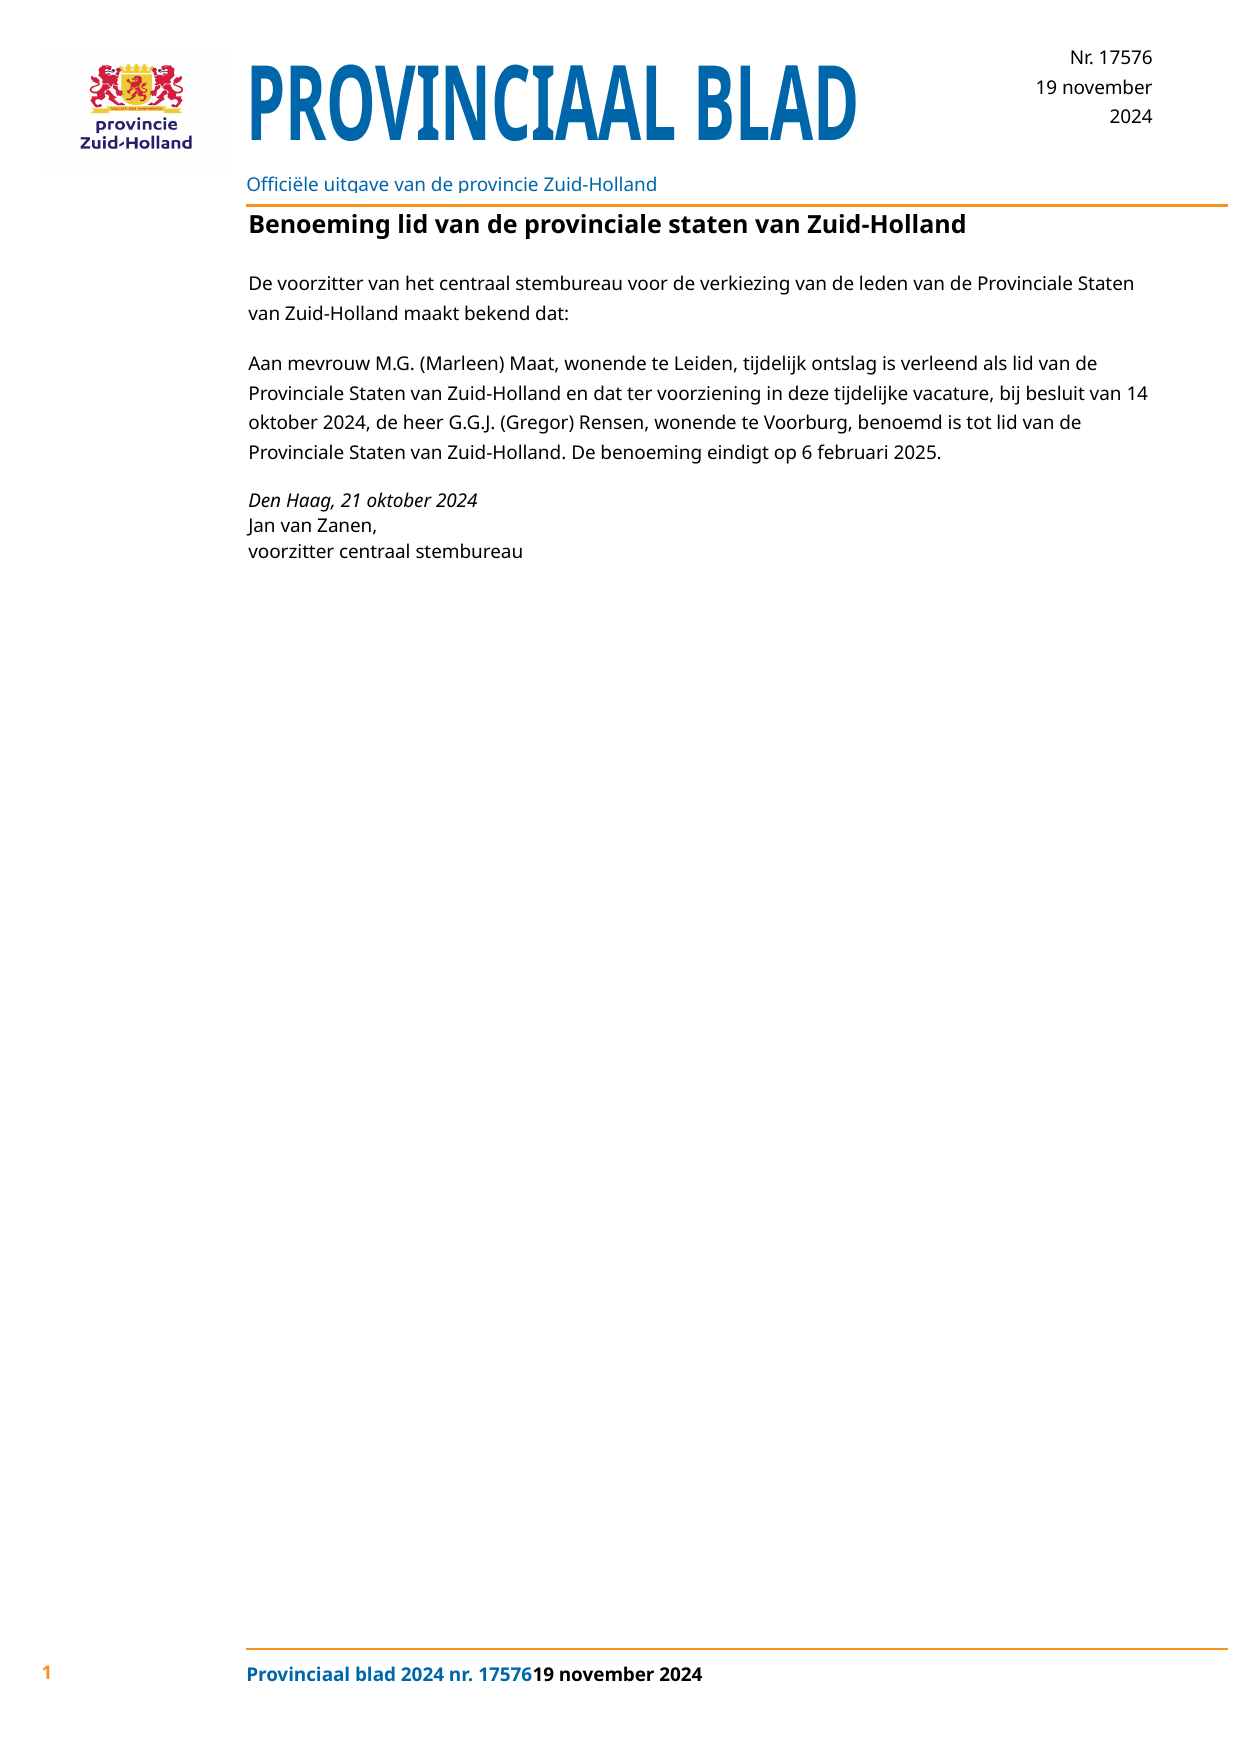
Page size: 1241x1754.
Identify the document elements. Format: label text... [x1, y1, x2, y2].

text voorzitter centraal stembureau [248, 538, 1152, 564]
text De voorzitter van het centraal stembureau voor de verkiezing van de leden van de Provinciale Staten van Zuid-Holland maakt bekend dat: [248, 270, 1152, 326]
text Den Haag, 21 oktober 2024 [248, 487, 1152, 513]
text Aan mevrouw M.G. (Marleen) Maat, wonende te Leiden, tijdelijk ontslag is verleend als lid van de Provinciale Staten van Zuid-Holland en dat ter voorziening in deze tijdelijke vacature, bij besluit van 14 oktober 2024, de heer G.G.J. (Gregor) Rensen, wonende te Voorburg, benoemd is tot lid van de Provinciale Staten van Zuid-Holland. De benoeming eindigt op 6 februari 2025. [248, 350, 1152, 465]
picture [41, 47, 231, 172]
text Jan van Zanen, [248, 513, 1152, 538]
text Benoeming lid van de provinciale staten van Zuid-Holland [248, 207, 1152, 241]
